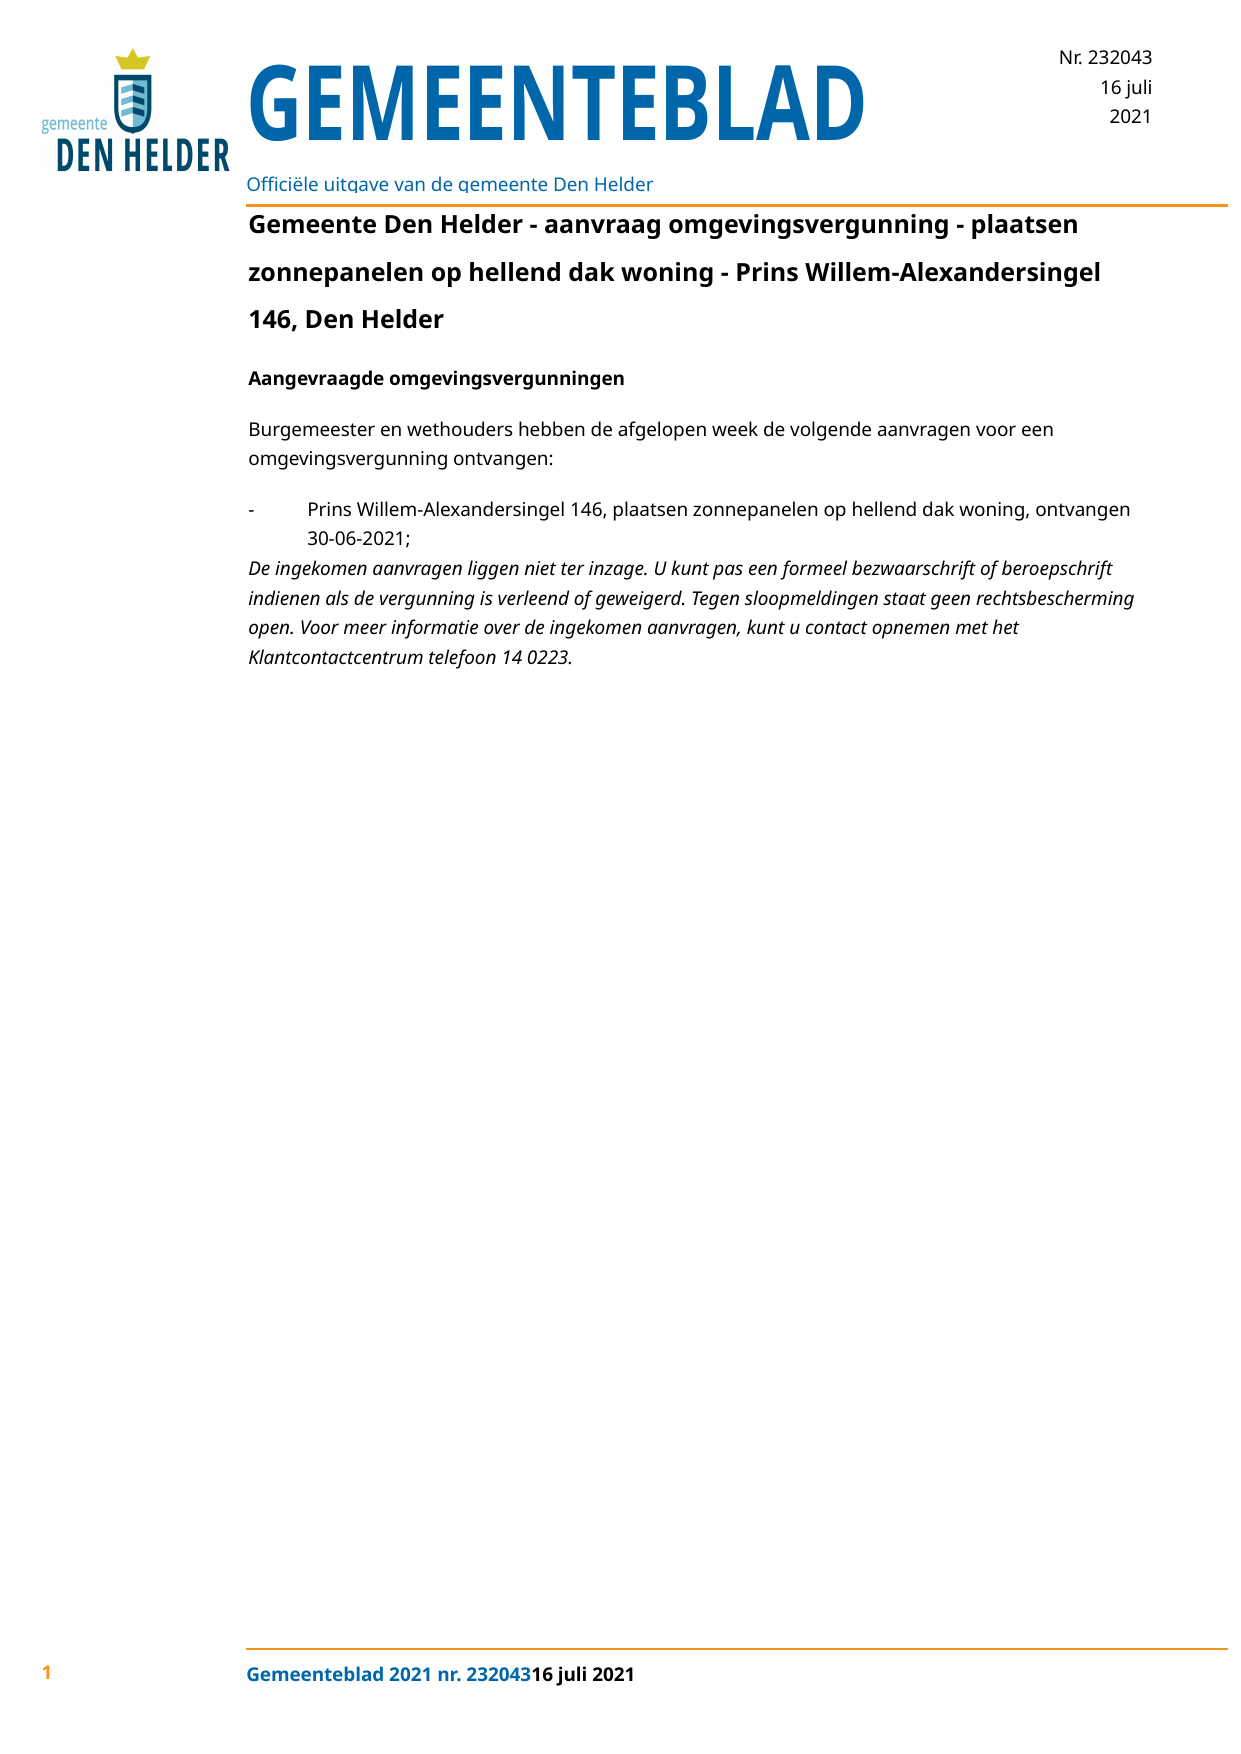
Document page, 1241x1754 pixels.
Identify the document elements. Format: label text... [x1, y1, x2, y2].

list Prins Willem-Alexandersingel 146, plaatsen zonnepanelen op hellend dak woning, ontvangen 30-06-2021; [248, 496, 1152, 551]
picture [220, 160, 224, 172]
picture [130, 157, 135, 172]
text De ingekomen aanvragen liggen niet ter inzage. U kunt pas een formeel bezwaarschrift of beroepschrift indienen als de vergunning is verleend of geweigerd. Tegen sloopmeldingen staat geen rechtsbescherming open. Voor meer informatie over de ingekomen aanvragen, kunt u contact opnemen met het Klantcontactcentrum telefoon 14 0223. [248, 555, 1152, 669]
picture [41, 47, 231, 172]
text Burgemeester en wethouders hebben de afgelopen week de volgende aanvragen voor een omgevingsvergunning ontvangen: [248, 416, 1152, 471]
picture [100, 154, 106, 172]
text Gemeente Den Helder - aanvraag omgevingsvergunning - plaatsen zonnepanelen op hellend dak woning - Prins Willem-Alexandersingel 146, Den Helder [248, 207, 1152, 336]
picture [182, 144, 187, 165]
text Aangevraagde omgevingsvergunningen [248, 366, 1152, 391]
picture [63, 144, 68, 165]
